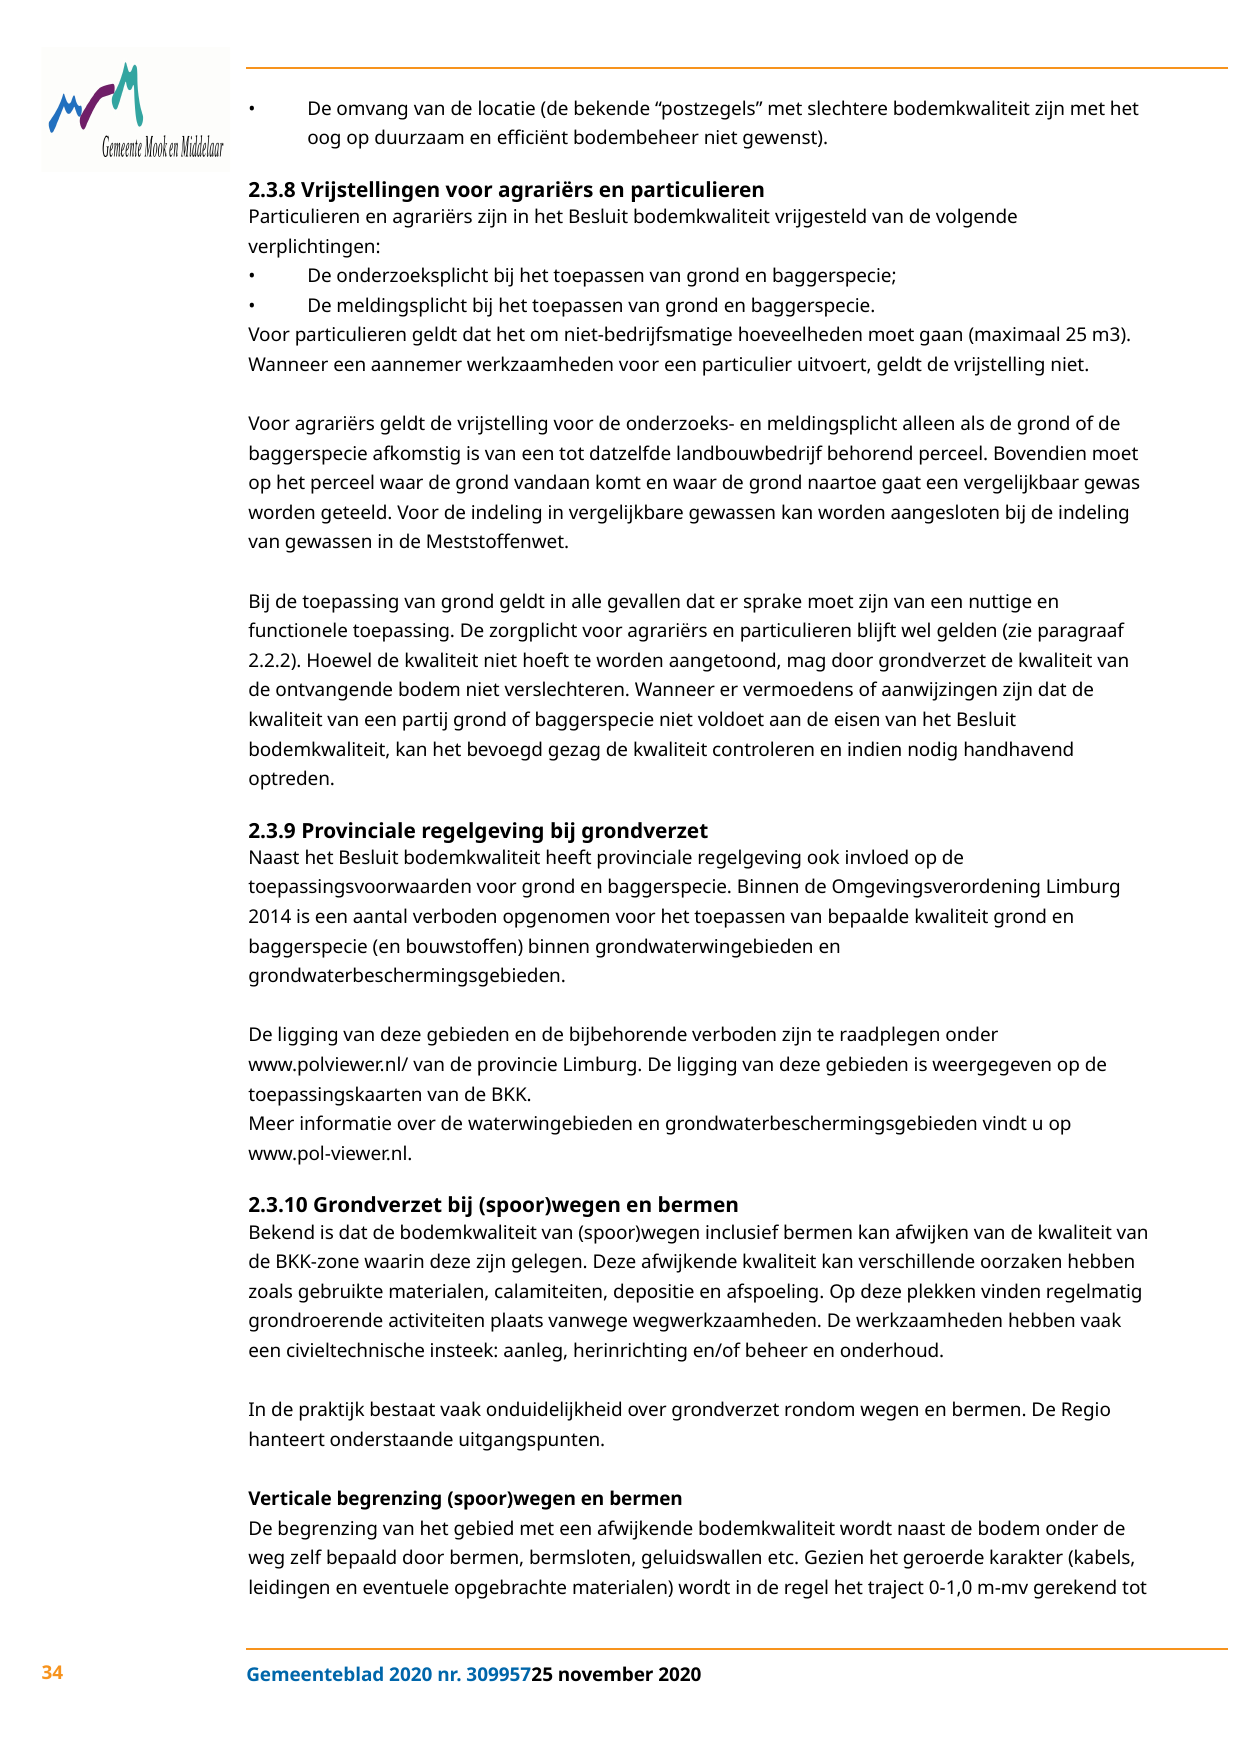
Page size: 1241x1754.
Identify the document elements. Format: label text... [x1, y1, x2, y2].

text Voor particulieren geldt dat het om niet-bedrijfsmatige hoeveelheden moet gaan (maximaal 25 m3). Wanneer een aannemer werkzaamheden voor een particulier uitvoert, geldt de vrijstelling niet. [248, 322, 1152, 377]
text Naast het Besluit bodemkwaliteit heeft provinciale regelgeving ook invloed op de toepassingsvoorwaarden voor grond en baggerspecie. Binnen de Omgevingsverordening Limburg 2014 is een aantal verboden opgenomen voor het toepassen van bepaalde kwaliteit grond en baggerspecie (en bouwstoffen) binnen grondwaterwingebieden en grondwaterbeschermingsgebieden. [248, 844, 1152, 988]
text 2.3.10 Grondverzet bij (spoor)wegen en bermen [248, 1190, 1152, 1219]
text Particulieren en agrariërs zijn in het Besluit bodemkwaliteit vrijgesteld van de volgende verplichtingen: [248, 203, 1152, 258]
text De ligging van deze gebieden en de bijbehorende verboden zijn te raadplegen onder www.polviewer.nl/ van de provincie Limburg. De ligging van deze gebieden is weergegeven op de toepassingskaarten van de BKK. [248, 1022, 1152, 1107]
text Voor agrariërs geldt de vrijstelling voor de onderzoeks- en meldingsplicht alleen als de grond of de baggerspecie afkomstig is van een tot datzelfde landbouwbedrijf behorend perceel. Bovendien moet op het perceel waar de grond vandaan komt en waar de grond naartoe gaat een vergelijkbaar gewas worden geteeld. Voor de indeling in vergelijkbare gewassen kan worden aangesloten bij de indeling van gewassen in de Meststoffenwet. [248, 410, 1152, 554]
text 2.3.9 Provinciale regelgeving bij grondverzet [248, 816, 1152, 844]
text 2.3.8 Vrijstellingen voor agrariërs en particulieren [248, 175, 1152, 203]
text Bekend is dat de bodemkwaliteit van (spoor)wegen inclusief bermen kan afwijken van de kwaliteit van de BKK-zone waarin deze zijn gelegen. Deze afwijkende kwaliteit kan verschillende oorzaken hebben zoals gebruikte materialen, calamiteiten, depositie en afspoeling. Op deze plekken vinden regelmatig grondroerende activiteiten plaats vanwege wegwerkzaamheden. De werkzaamheden hebben vaak een civieltechnische insteek: aanleg, herinrichting en/of beheer en onderhoud. [248, 1219, 1152, 1363]
text Bij de toepassing van grond geldt in alle gevallen dat er sprake moet zijn van een nuttige en functionele toepassing. De zorgplicht voor agrariërs en particulieren blijft wel gelden (zie paragraaf 2.2.2). Hoewel de kwaliteit niet hoeft te worden aangetoond, mag door grondverzet de kwaliteit van de ontvangende bodem niet verslechteren. Wanneer er vermoedens of aanwijzingen zijn dat de kwaliteit van een partij grond of baggerspecie niet voldoet aan de eisen van het Besluit bodemkwaliteit, kan het bevoegd gezag de kwaliteit controleren en indien nodig handhavend optreden. [248, 588, 1152, 791]
list De meldingsplicht bij het toepassen van grond en baggerspecie. [248, 292, 1152, 318]
text In de praktijk bestaat vaak onduidelijkheid over grondverzet rondom wegen en bermen. De Regio hanteert onderstaande uitgangspunten. [248, 1396, 1152, 1452]
list De onderzoeksplicht bij het toepassen van grond en baggerspecie; [248, 262, 1152, 288]
text Meer informatie over de waterwingebieden en grondwaterbeschermingsgebieden vindt u op www.pol-viewer.nl. [248, 1110, 1152, 1166]
text Verticale begrenzing (spoor)wegen en bermen [248, 1485, 1152, 1511]
text De begrenzing van het gebied met een afwijkende bodemkwaliteit wordt naast de bodem onder de weg zelf bepaald door bermen, bermsloten, geluidswallen etc. Gezien het geroerde karakter (kabels, leidingen en eventuele opgebrachte materialen) wordt in de regel het traject 0-1,0 m-mv gerekend tot [248, 1515, 1152, 1599]
list De omvang van de locatie (de bekende “postzegels” met slechtere bodemkwaliteit zijn met het oog op duurzaam en efficiënt bodembeheer niet gewenst). [248, 95, 1152, 150]
picture [41, 47, 231, 172]
